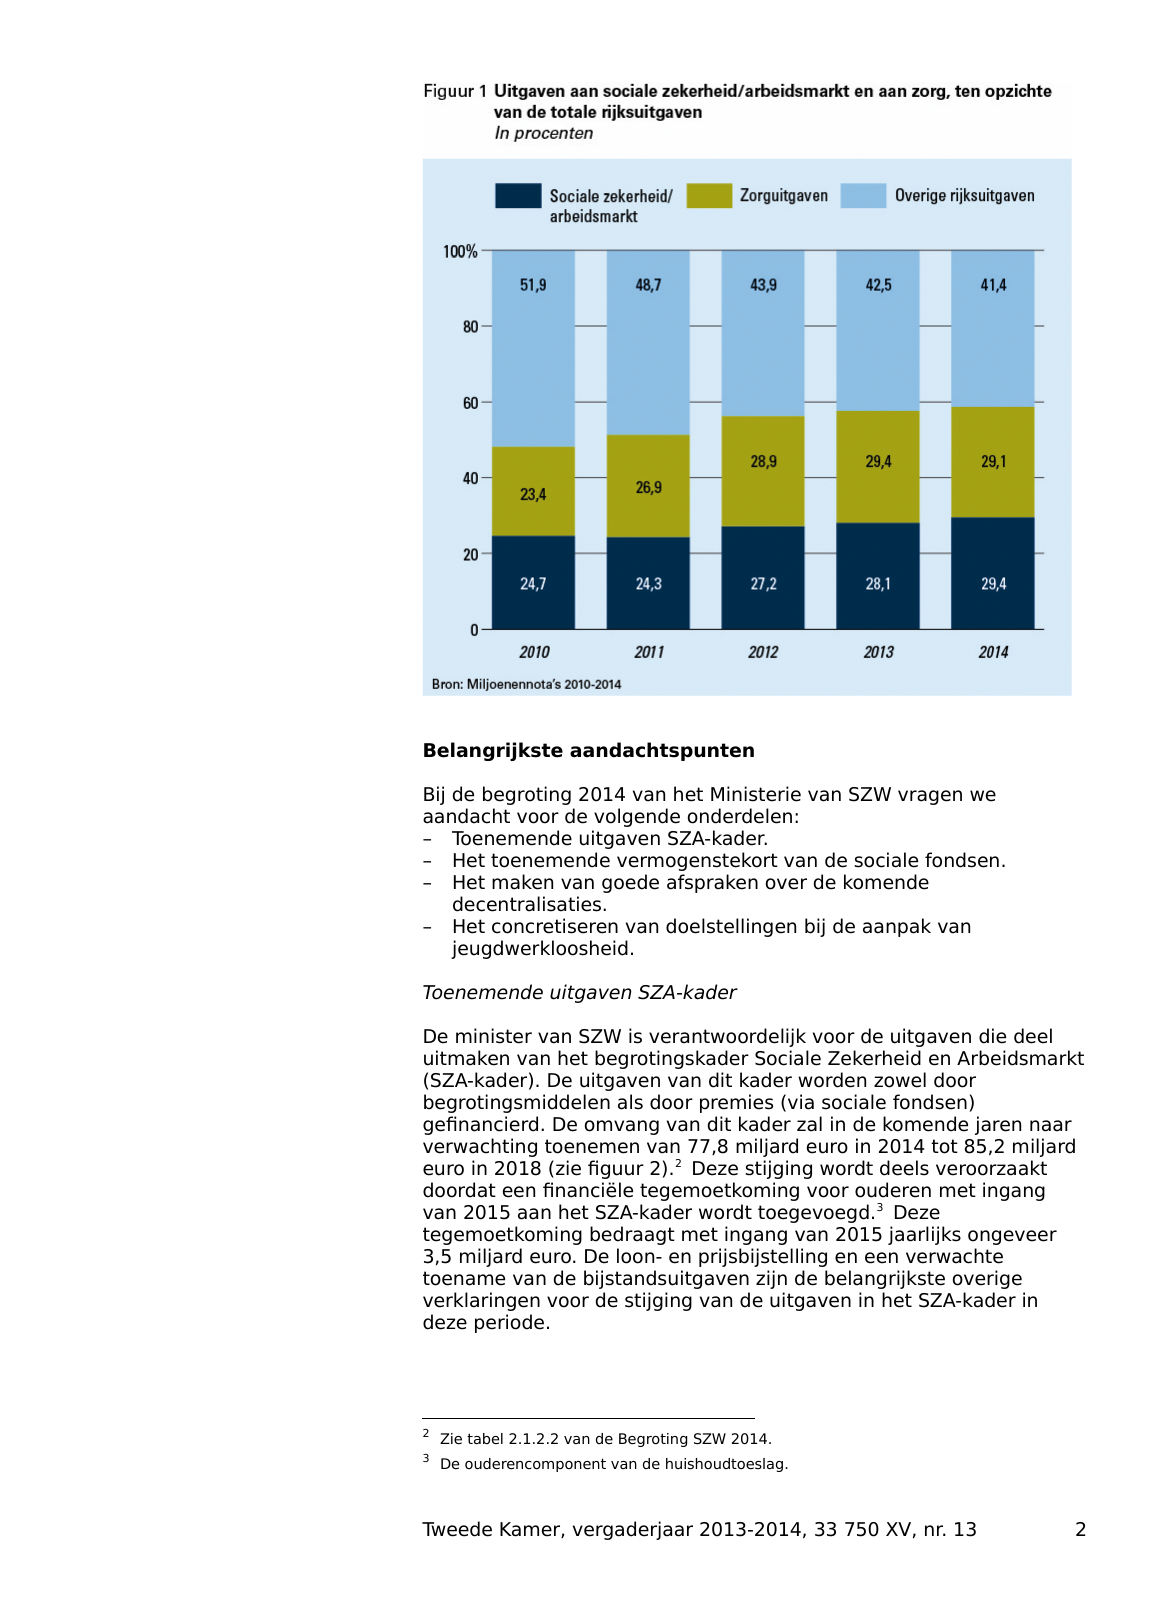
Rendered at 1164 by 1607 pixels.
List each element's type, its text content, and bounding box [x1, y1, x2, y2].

text – Het maken van goede afspraken over de komende decentralisaties. [422, 872, 1087, 916]
text – Het toenemende vermogenstekort van de sociale fondsen. [422, 850, 1087, 872]
subtitle Toenemende uitgaven SZA-kader [422, 982, 1087, 1004]
text – Het concretiseren van doelstellingen bij de aanpak van jeugdwerkloosheid. [422, 916, 1087, 959]
text De ouderencomponent van de huishoudtoeslag. [422, 1452, 1087, 1474]
subtitle Belangrijkste aandachtspunten [422, 739, 1087, 762]
picture [422, 81, 1072, 696]
text De minister van SZW is verantwoordelijk voor de uitgaven die deel uitmaken van het begrotingskader Sociale Zekerheid en Arbeidsmarkt (SZA-kader). De uitgaven van dit kader worden zowel door begrotingsmiddelen als door premies (via sociale fondsen) gefinancierd. De omvang van dit kader zal in de komende jaren naar verwachting toenemen van 77,8 miljard euro in 2014 tot 85,2 miljard euro in 2018 (zie figuur 2). Deze stijging wordt deels veroorzaakt doordat een financiële tegemoetkoming voor ouderen met ingang van 2015 aan het SZA-kader wordt toegevoegd. Deze tegemoetkoming bedraagt met ingang van 2015 jaarlijks ongeveer 3,5 miljard euro. De loon- en prijsbijstelling en een verwachte toename van de bijstandsuitgaven zijn de belangrijkste overige verklaringen voor de stijging van de uitgaven in het SZA-kader in deze periode. [422, 1026, 1087, 1334]
text Zie tabel 2.1.2.2 van de Begroting SZW 2014. [422, 1427, 1087, 1449]
text – Toenemende uitgaven SZA-kader. [422, 828, 1087, 850]
text Bij de begroting 2014 van het Ministerie van SZW vragen we aandacht voor de volgende onderdelen: [422, 784, 1087, 828]
